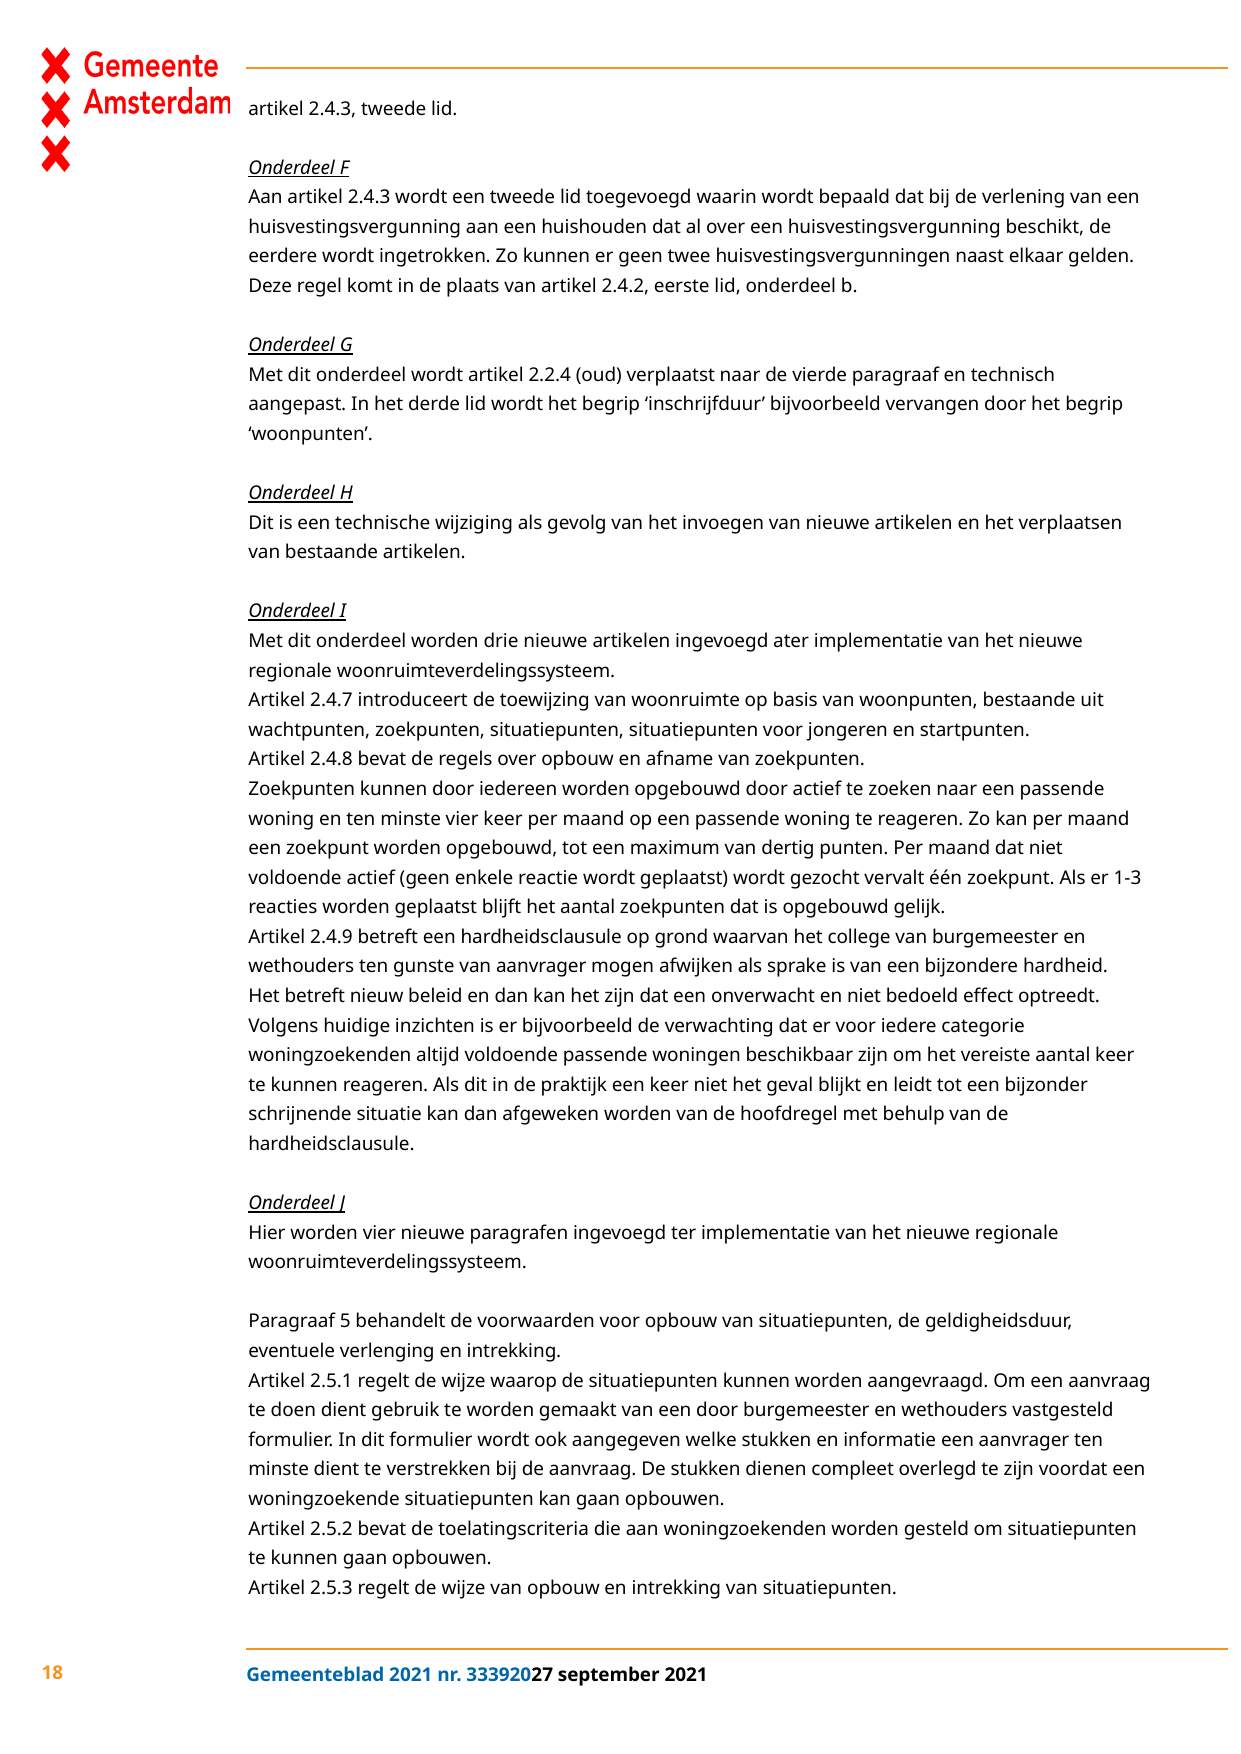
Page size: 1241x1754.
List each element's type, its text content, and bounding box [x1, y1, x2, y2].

text Het betreft nieuw beleid en dan kan het zijn dat een onverwacht en niet bedoeld effect optreedt. Volgens huidige inzichten is er bijvoorbeeld de verwachting dat er voor iedere categorie woningzoekenden altijd voldoende passende woningen beschikbaar zijn om het vereiste aantal keer te kunnen reageren. Als dit in de praktijk een keer niet het geval blijkt en leidt tot een bijzonder schrijnende situatie kan dan afgeweken worden van de hoofdregel met behulp van de hardheidsclausule. [248, 982, 1152, 1156]
text Met dit onderdeel wordt artikel 2.2.4 (oud) verplaatst naar de vierde paragraaf en technisch aangepast. In het derde lid wordt het begrip ‘inschrijfduur’ bijvoorbeeld vervangen door het begrip ‘woonpunten’. [248, 361, 1152, 446]
text Onderdeel G [248, 331, 1152, 357]
text Onderdeel J [248, 1189, 1152, 1215]
text Artikel 2.5.3 regelt de wijze van opbouw en intrekking van situatiepunten. [248, 1574, 1152, 1600]
text Zoekpunten kunnen door iedereen worden opgebouwd door actief te zoeken naar een passende woning en ten minste vier keer per maand op een passende woning te reageren. Zo kan per maand een zoekpunt worden opgebouwd, tot een maximum van dertig punten. Per maand dat niet voldoende actief (geen enkele reactie wordt geplaatst) wordt gezocht vervalt één zoekpunt. Als er 1-3 reacties worden geplaatst blijft het aantal zoekpunten dat is opgebouwd gelijk. [248, 775, 1152, 919]
text Artikel 2.5.1 regelt de wijze waarop de situatiepunten kunnen worden aangevraagd. Om een aanvraag te doen dient gebruik te worden gemaakt van een door burgemeester en wethouders vastgesteld formulier. In dit formulier wordt ook aangegeven welke stukken en informatie een aanvrager ten minste dient te verstrekken bij de aanvraag. De stukken dienen compleet overlegd te zijn voordat een woningzoekende situatiepunten kan gaan opbouwen. [248, 1367, 1152, 1511]
text Onderdeel I [248, 598, 1152, 623]
text Paragraaf 5 behandelt de voorwaarden voor opbouw van situatiepunten, de geldigheidsduur, eventuele verlenging en intrekking. [248, 1308, 1152, 1363]
text Artikel 2.4.8 bevat de regels over opbouw en afname van zoekpunten. [248, 746, 1152, 771]
text Onderdeel F [248, 154, 1152, 180]
text Hier worden vier nieuwe paragrafen ingevoegd ter implementatie van het nieuwe regionale woonruimteverdelingssysteem. [248, 1219, 1152, 1274]
text Dit is een technische wijziging als gevolg van het invoegen van nieuwe artikelen en het verplaatsen van bestaande artikelen. [248, 509, 1152, 564]
text Artikel 2.4.7 introduceert de toewijzing van woonruimte op basis van woonpunten, bestaande uit wachtpunten, zoekpunten, situatiepunten, situatiepunten voor jongeren en startpunten. [248, 686, 1152, 742]
picture [41, 47, 231, 172]
text Aan artikel 2.4.3 wordt een tweede lid toegevoegd waarin wordt bepaald dat bij de verlening van een huisvestingsvergunning aan een huishouden dat al over een huisvestingsvergunning beschikt, de eerdere wordt ingetrokken. Zo kunnen er geen twee huisvestingsvergunningen naast elkaar gelden. Deze regel komt in de plaats van artikel 2.4.2, eerste lid, onderdeel b. [248, 183, 1152, 298]
text artikel 2.4.3, tweede lid. [248, 95, 1152, 121]
text Met dit onderdeel worden drie nieuwe artikelen ingevoegd ater implementatie van het nieuwe regionale woonruimteverdelingssysteem. [248, 627, 1152, 683]
text Onderdeel H [248, 479, 1152, 505]
text Artikel 2.5.2 bevat de toelatingscriteria die aan woningzoekenden worden gesteld om situatiepunten te kunnen gaan opbouwen. [248, 1515, 1152, 1570]
text Artikel 2.4.9 betreft een hardheidsclausule op grond waarvan het college van burgemeester en wethouders ten gunste van aanvrager mogen afwijken als sprake is van een bijzondere hardheid. [248, 923, 1152, 978]
